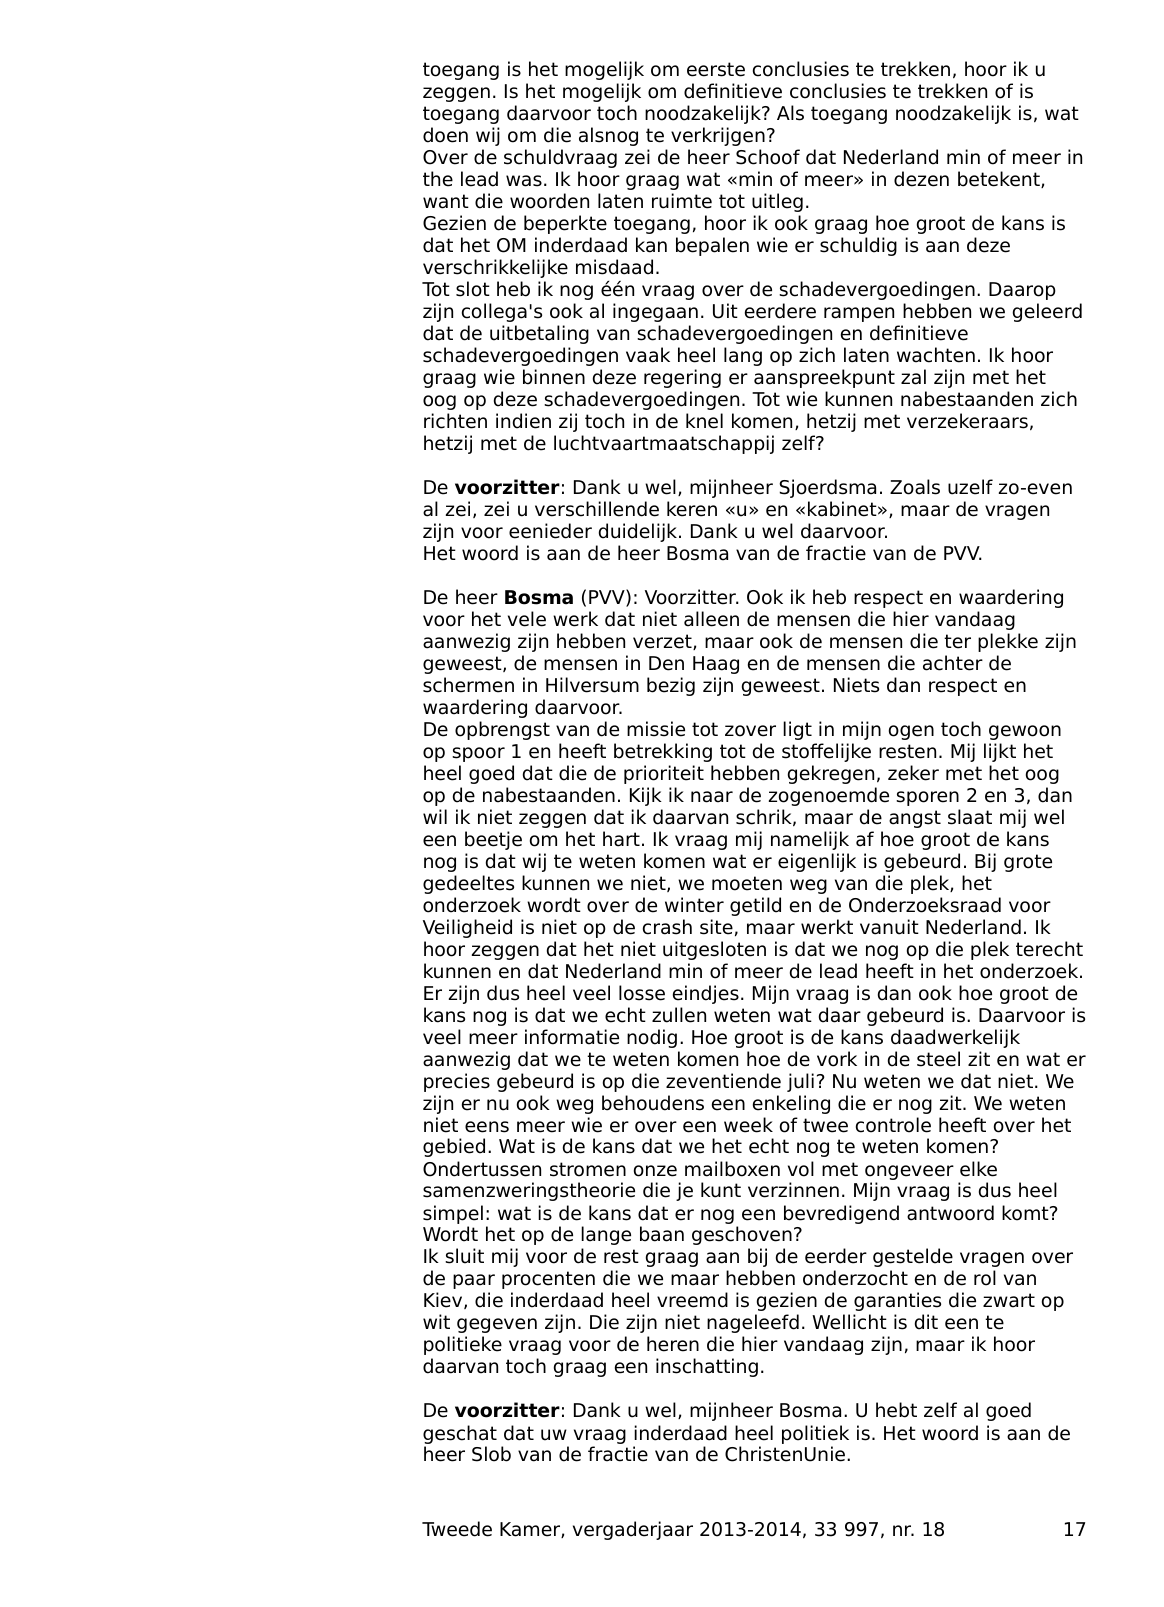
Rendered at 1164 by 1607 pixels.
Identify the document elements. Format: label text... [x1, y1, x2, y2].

text De opbrengst van de missie tot zover ligt in mijn ogen toch gewoon op spoor 1 en heeft betrekking tot de stoffelijke resten. Mij lijkt het heel goed dat die de prioriteit hebben gekregen, zeker met het oog op de nabestaanden. Kijk ik naar de zogenoemde sporen 2 en 3, dan wil ik niet zeggen dat ik daarvan schrik, maar de angst slaat mij wel een beetje om het hart. Ik vraag mij namelijk af hoe groot de kans nog is dat wij te weten komen wat er eigenlijk is gebeurd. Bij grote gedeeltes kunnen we niet, we moeten weg van die plek, het onderzoek wordt over de winter getild en de Onderzoeksraad voor Veiligheid is niet op de crash site, maar werkt vanuit Nederland. Ik hoor zeggen dat het niet uitgesloten is dat we nog op die plek terecht kunnen en dat Nederland min of meer de lead heeft in het onderzoek. Er zijn dus heel veel losse eindjes. Mijn vraag is dan ook hoe groot de kans nog is dat we echt zullen weten wat daar gebeurd is. Daarvoor is veel meer informatie nodig. Hoe groot is de kans daadwerkelijk aanwezig dat we te weten komen hoe de vork in de steel zit en wat er precies gebeurd is op die zeventiende juli? Nu weten we dat niet. We zijn er nu ook weg behoudens een enkeling die er nog zit. We weten niet eens meer wie er over een week of twee controle heeft over het gebied. Wat is de kans dat we het echt nog te weten komen? Ondertussen stromen onze mailboxen vol met ongeveer elke samenzweringstheorie die je kunt verzinnen. Mijn vraag is dus heel simpel: wat is de kans dat er nog een bevredigend antwoord komt? Wordt het op de lange baan geschoven? [422, 719, 1087, 1246]
text De voorzitter: Dank u wel, mijnheer Bosma. U hebt zelf al goed geschat dat uw vraag inderdaad heel politiek is. Het woord is aan de heer Slob van de fractie van de ChristenUnie. [422, 1400, 1087, 1466]
text De heer Bosma (PVV): Voorzitter. Ook ik heb respect en waardering voor het vele werk dat niet alleen de mensen die hier vandaag aanwezig zijn hebben verzet, maar ook de mensen die ter plekke zijn geweest, de mensen in Den Haag en de mensen die achter de schermen in Hilversum bezig zijn geweest. Niets dan respect en waardering daarvoor. [422, 587, 1087, 719]
text Het woord is aan de heer Bosma van de fractie van de PVV. [422, 543, 1087, 565]
text De voorzitter: Dank u wel, mijnheer Sjoerdsma. Zoals uzelf zo-even al zei, zei u verschillende keren «u» en «kabinet», maar de vragen zijn voor eenieder duidelijk. Dank u wel daarvoor. [422, 477, 1087, 543]
text Tot slot heb ik nog één vraag over de schadevergoedingen. Daarop zijn collega's ook al ingegaan. Uit eerdere rampen hebben we geleerd dat de uitbetaling van schadevergoedingen en definitieve schadevergoedingen vaak heel lang op zich laten wachten. Ik hoor graag wie binnen deze regering er aanspreekpunt zal zijn met het oog op deze schadevergoedingen. Tot wie kunnen nabestaanden zich richten indien zij toch in de knel komen, hetzij met verzekeraars, hetzij met de luchtvaartmaatschappij zelf? [422, 279, 1087, 455]
text toegang is het mogelijk om eerste conclusies te trekken, hoor ik u zeggen. Is het mogelijk om definitieve conclusies te trekken of is toegang daarvoor toch noodzakelijk? Als toegang noodzakelijk is, wat doen wij om die alsnog te verkrijgen? [422, 59, 1087, 147]
text Gezien de beperkte toegang, hoor ik ook graag hoe groot de kans is dat het OM inderdaad kan bepalen wie er schuldig is aan deze verschrikkelijke misdaad. [422, 213, 1087, 279]
text Ik sluit mij voor de rest graag aan bij de eerder gestelde vragen over de paar procenten die we maar hebben onderzocht en de rol van Kiev, die inderdaad heel vreemd is gezien de garanties die zwart op wit gegeven zijn. Die zijn niet nageleefd. Wellicht is dit een te politieke vraag voor de heren die hier vandaag zijn, maar ik hoor daarvan toch graag een inschatting. [422, 1246, 1087, 1378]
text Over de schuldvraag zei de heer Schoof dat Nederland min of meer in the lead was. Ik hoor graag wat «min of meer» in dezen betekent, want die woorden laten ruimte tot uitleg. [422, 147, 1087, 213]
